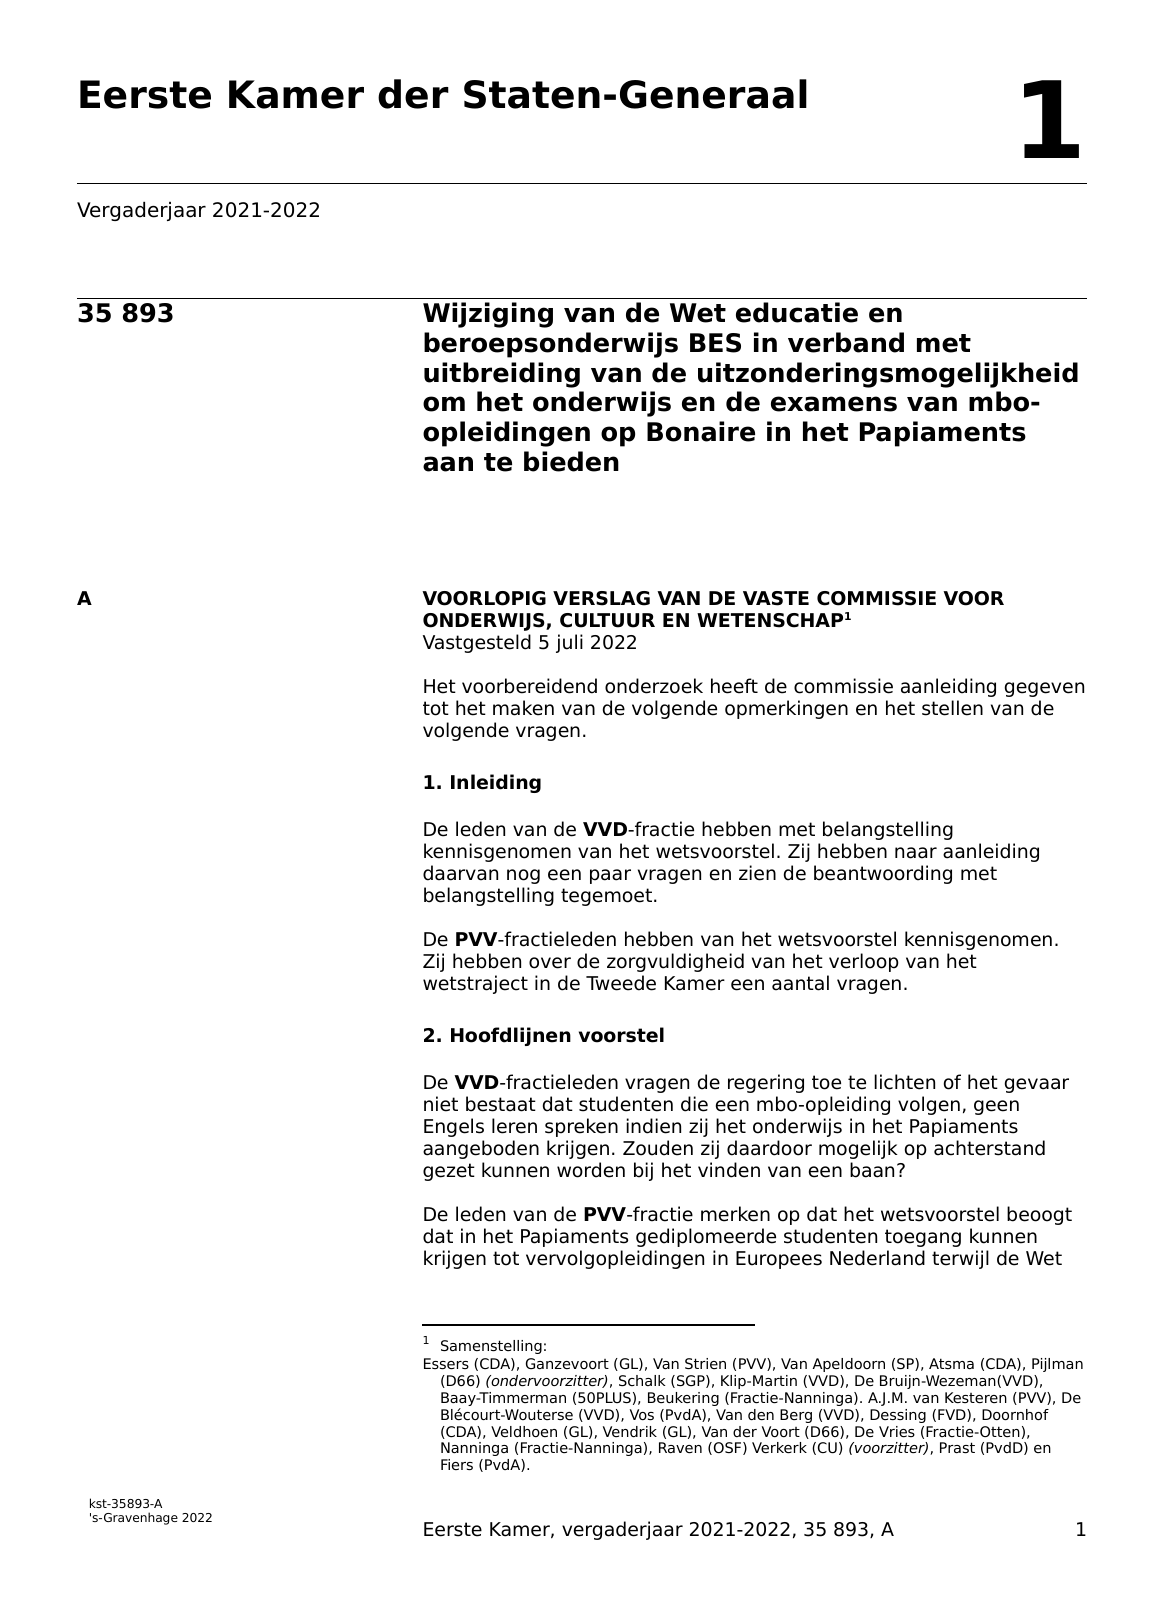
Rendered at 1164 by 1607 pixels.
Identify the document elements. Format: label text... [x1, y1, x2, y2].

table_cell Vergaderjaar 2021-2022 [77, 184, 1087, 298]
table_header Eerste Kamer der Staten-Generaal [77, 59, 886, 183]
subtitle 35 893 Wijziging van de Wet educatie en beroepsonderwijs BES in verband met uitbreiding van de uitzonderingsmogelijkheid om het onderwijs en de examens van mbo-opleidingen op Bonaire in het Papiaments aan te bieden [77, 299, 1087, 477]
text Het voorbereidend onderzoek heeft de commissie aanleiding gegeven tot het maken van de volgende opmerkingen en het stellen van de volgende vragen. [422, 676, 1087, 742]
subtitle 1. Inleiding [422, 772, 1087, 794]
text kst-35893-A [88, 1497, 323, 1511]
text Samenstelling: [422, 1334, 1087, 1356]
subtitle 2. Hoofdlijnen voorstel [422, 1025, 1087, 1047]
text Essers (CDA), Ganzevoort (GL), Van Strien (PVV), Van Apeldoorn (SP), Atsma (CDA), Pijlman (D66) (ondervoorzitter), Schalk (SGP), Klip-Martin (VVD), De Bruijn-Wezeman(VVD), Baay-Timmerman (50PLUS), Beukering (Fractie-Nanninga). A.J.M. van Kesteren (PVV), De Blécourt-Wouterse (VVD), Vos (PvdA), Van den Berg (VVD), Dessing (FVD), Doornhof (CDA), Veldhoen (GL), Vendrik (GL), Van der Voort (D66), De Vries (Fractie-Otten), Nanninga (Fractie-Nanninga), Raven (OSF) Verkerk (CU) (voorzitter), Prast (PvdD) en Fiers (PvdA). [422, 1356, 1087, 1474]
text De PVV-fractieleden hebben van het wetsvoorstel kennisgenomen. Zij hebben over de zorgvuldigheid van het verloop van het wetstraject in de Tweede Kamer een aantal vragen. [422, 929, 1087, 995]
text De leden van de PVV-fractie merken op dat het wetsvoorstel beoogt dat in het Papiaments gediplomeerde studenten toegang kunnen krijgen tot vervolgopleidingen in Europees Nederland terwijl de Wet [422, 1204, 1087, 1270]
subtitle A VOORLOPIG VERSLAG VAN DE VASTE COMMISSIE VOOR ONDERWIJS, CULTUUR EN WETENSCHAP [77, 588, 1087, 632]
text Vastgesteld 5 juli 2022 [422, 632, 1087, 654]
text De leden van de VVD-fractie hebben met belangstelling kennisgenomen van het wetsvoorstel. Zij hebben naar aanleiding daarvan nog een paar vragen en zien de beantwoording met belangstelling tegemoet. [422, 819, 1087, 907]
text 's-Gravenhage 2022 [88, 1511, 323, 1525]
table_header 1 [886, 59, 1087, 183]
text De VVD-fractieleden vragen de regering toe te lichten of het gevaar niet bestaat dat studenten die een mbo-opleiding volgen, geen Engels leren spreken indien zij het onderwijs in het Papiaments aangeboden krijgen. Zouden zij daardoor mogelijk op achterstand gezet kunnen worden bij het vinden van een baan? [422, 1072, 1087, 1182]
